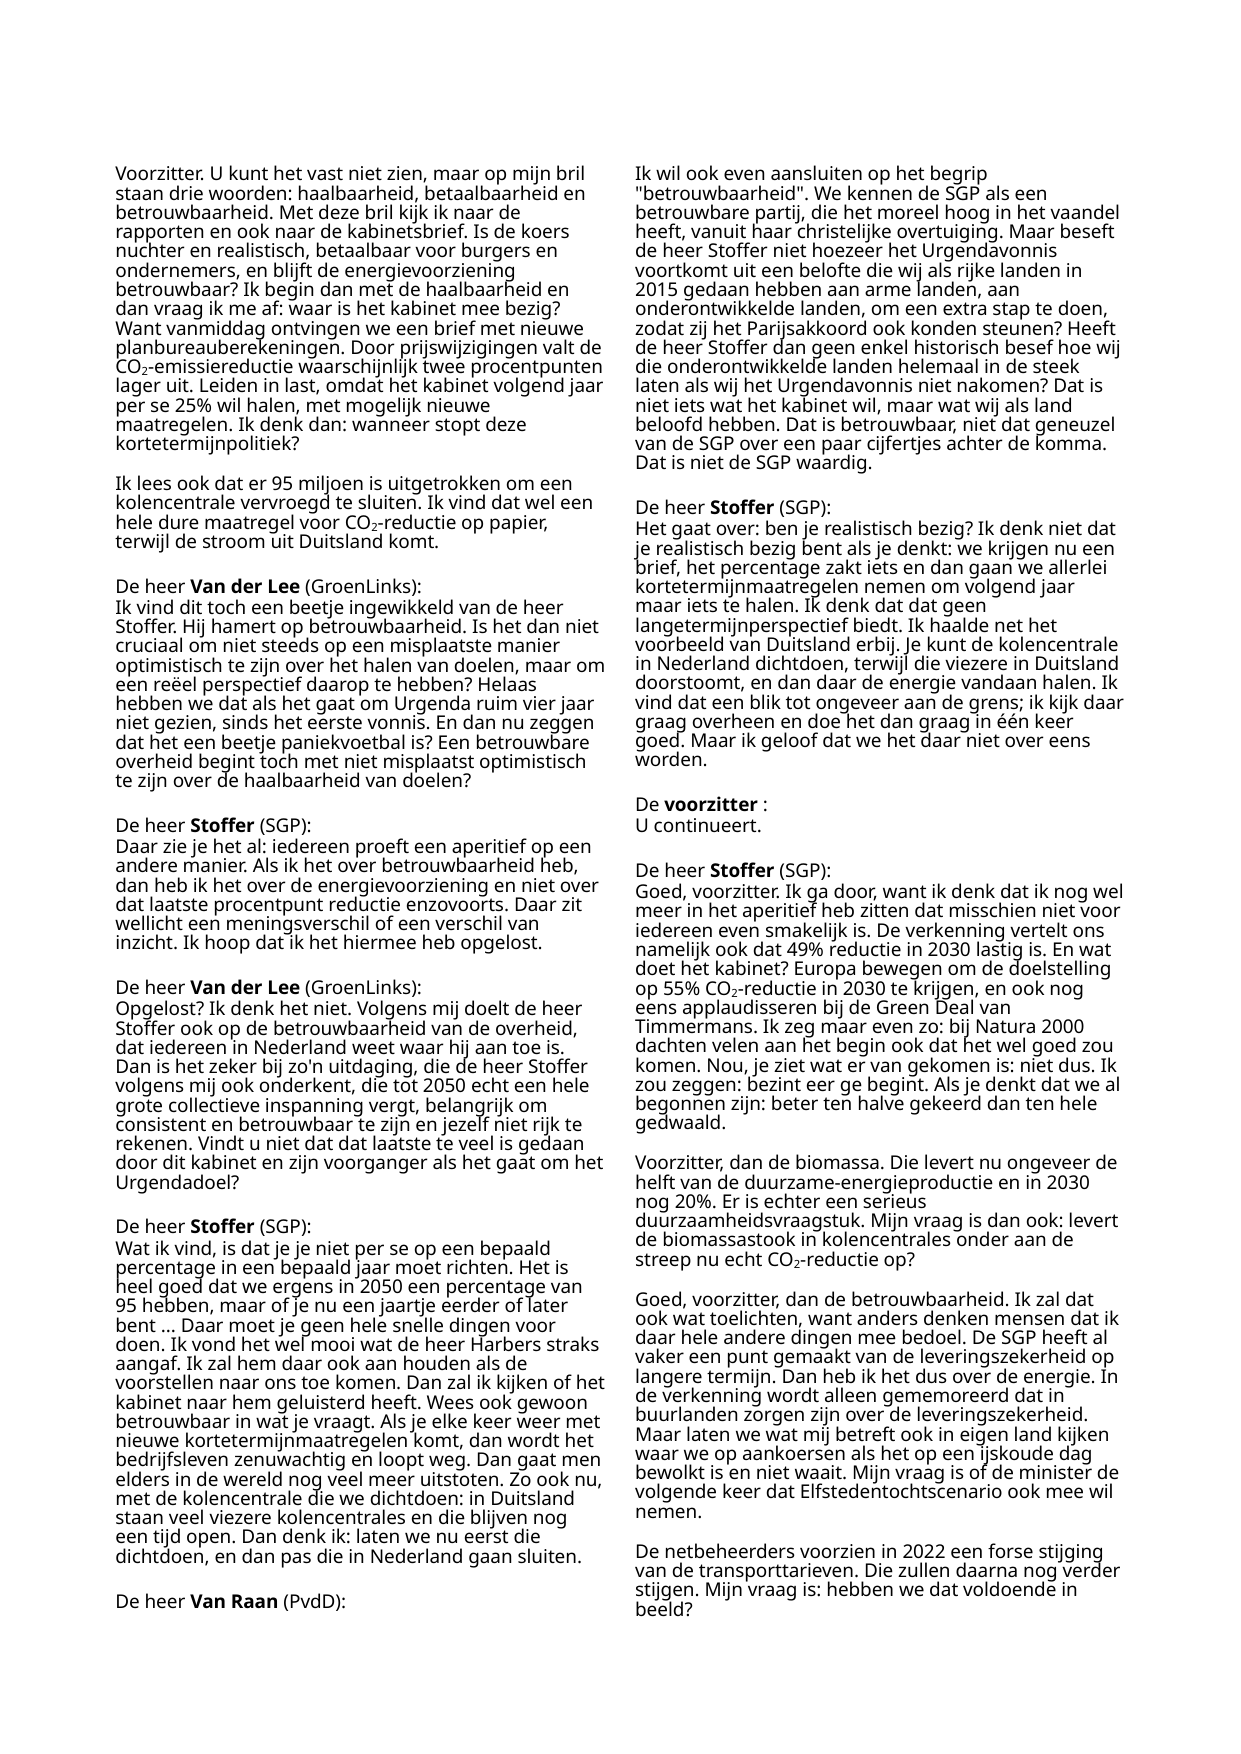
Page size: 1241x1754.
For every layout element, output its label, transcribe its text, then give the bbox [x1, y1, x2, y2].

text Goed, voorzitter. Ik ga door, want ik denk dat ik nog wel meer in het aperitief heb zitten dat misschien niet voor iedereen even smakelijk is. De verkenning vertelt ons namelijk ook dat 49% reductie in 2030 lastig is. En wat doet het kabinet? Europa bewegen om de doelstelling op 55% CO2-reductie in 2030 te krijgen, en ook nog eens applaudisseren bij de Green Deal van Timmermans. Ik zeg maar even zo: bij Natura 2000 dachten velen aan het begin ook dat het wel goed zou komen. Nou, je ziet wat er van gekomen is: niet dus. Ik zou zeggen: bezint eer ge begint. Als je denkt dat we al begonnen zijn: beter ten halve gekeerd dan ten hele gedwaald. [635, 883, 1125, 1134]
text Opgelost? Ik denk het niet. Volgens mij doelt de heer Stoffer ook op de betrouwbaarheid van de overheid, dat iedereen in Nederland weet waar hij aan toe is. Dan is het zeker bij zo'n uitdaging, die de heer Stoffer volgens mij ook onderkent, die tot 2050 echt een hele grote collectieve inspanning vergt, belangrijk om consistent en betrouwbaar te zijn en jezelf niet rijk te rekenen. Vindt u niet dat dat laatste te veel is gedaan door dit kabinet en zijn voorganger als het gaat om het Urgendadoel? [115, 1000, 605, 1193]
text De heer Van Raan (PvdD): [115, 1588, 605, 1614]
text De heer Stoffer (SGP): [635, 494, 1125, 520]
text De heer Stoffer (SGP): [115, 812, 605, 838]
text De heer Stoffer (SGP): [635, 857, 1125, 883]
text De netbeheerders voorzien in 2022 een forse stijging van de transporttarieven. Die zullen daarna nog verder stijgen. Mijn vraag is: hebben we dat voldoende in beeld? [635, 1543, 1125, 1620]
text De heer Van der Lee (GroenLinks): [115, 974, 605, 1000]
text Goed, voorzitter, dan de betrouwbaarheid. Ik zal dat ook wat toelichten, want anders denken mensen dat ik daar hele andere dingen mee bedoel. De SGP heeft al vaker een punt gemaakt van de leveringszekerheid op langere termijn. Dan heb ik het dus over de energie. In de verkenning wordt alleen gememoreerd dat in buurlanden zorgen zijn over de leveringszekerheid. Maar laten we wat mij betreft ook in eigen land kijken waar we op aankoersen als het op een ijskoude dag bewolkt is en niet waait. Mijn vraag is of de minister de volgende keer dat Elfstedentochtscenario ook mee wil nemen. [635, 1291, 1125, 1522]
text De voorzitter : [635, 792, 1125, 817]
text Voorzitter. U kunt het vast niet zien, maar op mijn bril staan drie woorden: haalbaarheid, betaalbaarheid en betrouwbaarheid. Met deze bril kijk ik naar de rapporten en ook naar de kabinetsbrief. Is de koers nuchter en realistisch, betaalbaar voor burgers en ondernemers, en blijft de energievoorziening betrouwbaar? Ik begin dan met de haalbaarheid en dan vraag ik me af: waar is het kabinet mee bezig? Want vanmiddag ontvingen we een brief met nieuwe planbureauberekeningen. Door prijswijzigingen valt de CO2-emissiereductie waarschijnlijk twee procentpunten lager uit. Leiden in last, omdat het kabinet volgend jaar per se 25% wil halen, met mogelijk nieuwe maatregelen. Ik denk dan: wanneer stopt deze kortetermijnpolitiek? [115, 165, 605, 454]
text Voorzitter, dan de biomassa. Die levert nu ongeveer de helft van de duurzame-energieproductie en in 2030 nog 20%. Er is echter een serieus duurzaamheidsvraagstuk. Mijn vraag is dan ook: levert de biomassastook in kolencentrales onder aan de streep nu echt CO2-reductie op? [635, 1154, 1125, 1270]
text De heer Van der Lee (GroenLinks): [115, 573, 605, 599]
text U continueert. [635, 817, 1125, 837]
text Ik lees ook dat er 95 miljoen is uitgetrokken om een kolencentrale vervroegd te sluiten. Ik vind dat wel een hele dure maatregel voor CO2-reductie op papier, terwijl de stroom uit Duitsland komt. [115, 475, 605, 552]
text Wat ik vind, is dat je je niet per se op een bepaald percentage in een bepaald jaar moet richten. Het is heel goed dat we ergens in 2050 een percentage van 95 hebben, maar of je nu een jaartje eerder of later bent ... Daar moet je geen hele snelle dingen voor doen. Ik vond het wel mooi wat de heer Harbers straks aangaf. Ik zal hem daar ook aan houden als de voorstellen naar ons toe komen. Dan zal ik kijken of het kabinet naar hem geluisterd heeft. Wees ook gewoon betrouwbaar in wat je vraagt. Als je elke keer weer met nieuwe kortetermijnmaatregelen komt, dan wordt het bedrijfsleven zenuwachtig en loopt weg. Dan gaat men elders in de wereld nog veel meer uitstoten. Zo ook nu, met de kolencentrale die we dichtdoen: in Duitsland staan veel viezere kolencentrales en die blijven nog een tijd open. Dan denk ik: laten we nu eerst die dichtdoen, en dan pas die in Nederland gaan sluiten. [115, 1239, 605, 1567]
text Ik vind dit toch een beetje ingewikkeld van de heer Stoffer. Hij hamert op betrouwbaarheid. Is het dan niet cruciaal om niet steeds op een misplaatste manier optimistisch te zijn over het halen van doelen, maar om een reëel perspectief daarop te hebben? Helaas hebben we dat als het gaat om Urgenda ruim vier jaar niet gezien, sinds het eerste vonnis. En dan nu zeggen dat het een beetje paniekvoetbal is? Een betrouwbare overheid begint toch met niet misplaatst optimistisch te zijn over de haalbaarheid van doelen? [115, 599, 605, 791]
text Daar zie je het al: iedereen proeft een aperitief op een andere manier. Als ik het over betrouwbaarheid heb, dan heb ik het over de energievoorziening en niet over dat laatste procentpunt reductie enzovoorts. Daar zit wellicht een meningsverschil of een verschil van inzicht. Ik hoop dat ik het hiermee heb opgelost. [115, 838, 605, 954]
text Het gaat over: ben je realistisch bezig? Ik denk niet dat je realistisch bezig bent als je denkt: we krijgen nu een brief, het percentage zakt iets en dan gaan we allerlei kortetermijnmaatregelen nemen om volgend jaar maar iets te halen. Ik denk dat dat geen langetermijnperspectief biedt. Ik haalde net het voorbeeld van Duitsland erbij. Je kunt de kolencentrale in Nederland dichtdoen, terwijl die viezere in Duitsland doorstoomt, en dan daar de energie vandaan halen. Ik vind dat een blik tot ongeveer aan de grens; ik kijk daar graag overheen en doe het dan graag in één keer goed. Maar ik geloof dat we het daar niet over eens worden. [635, 520, 1125, 771]
text Ik wil ook even aansluiten op het begrip "betrouwbaarheid". We kennen de SGP als een betrouwbare partij, die het moreel hoog in het vaandel heeft, vanuit haar christelijke overtuiging. Maar beseft de heer Stoffer niet hoezeer het Urgendavonnis voortkomt uit een belofte die wij als rijke landen in 2015 gedaan hebben aan arme landen, aan onderontwikkelde landen, om een extra stap te doen, zodat zij het Parijsakkoord ook konden steunen? Heeft de heer Stoffer dan geen enkel historisch besef hoe wij die onderontwikkelde landen helemaal in de steek laten als wij het Urgendavonnis niet nakomen? Dat is niet iets wat het kabinet wil, maar wat wij als land beloofd hebben. Dat is betrouwbaar, niet dat geneuzel van de SGP over een paar cijfertjes achter de komma. Dat is niet de SGP waardig. [635, 165, 1125, 474]
text De heer Stoffer (SGP): [115, 1214, 605, 1239]
